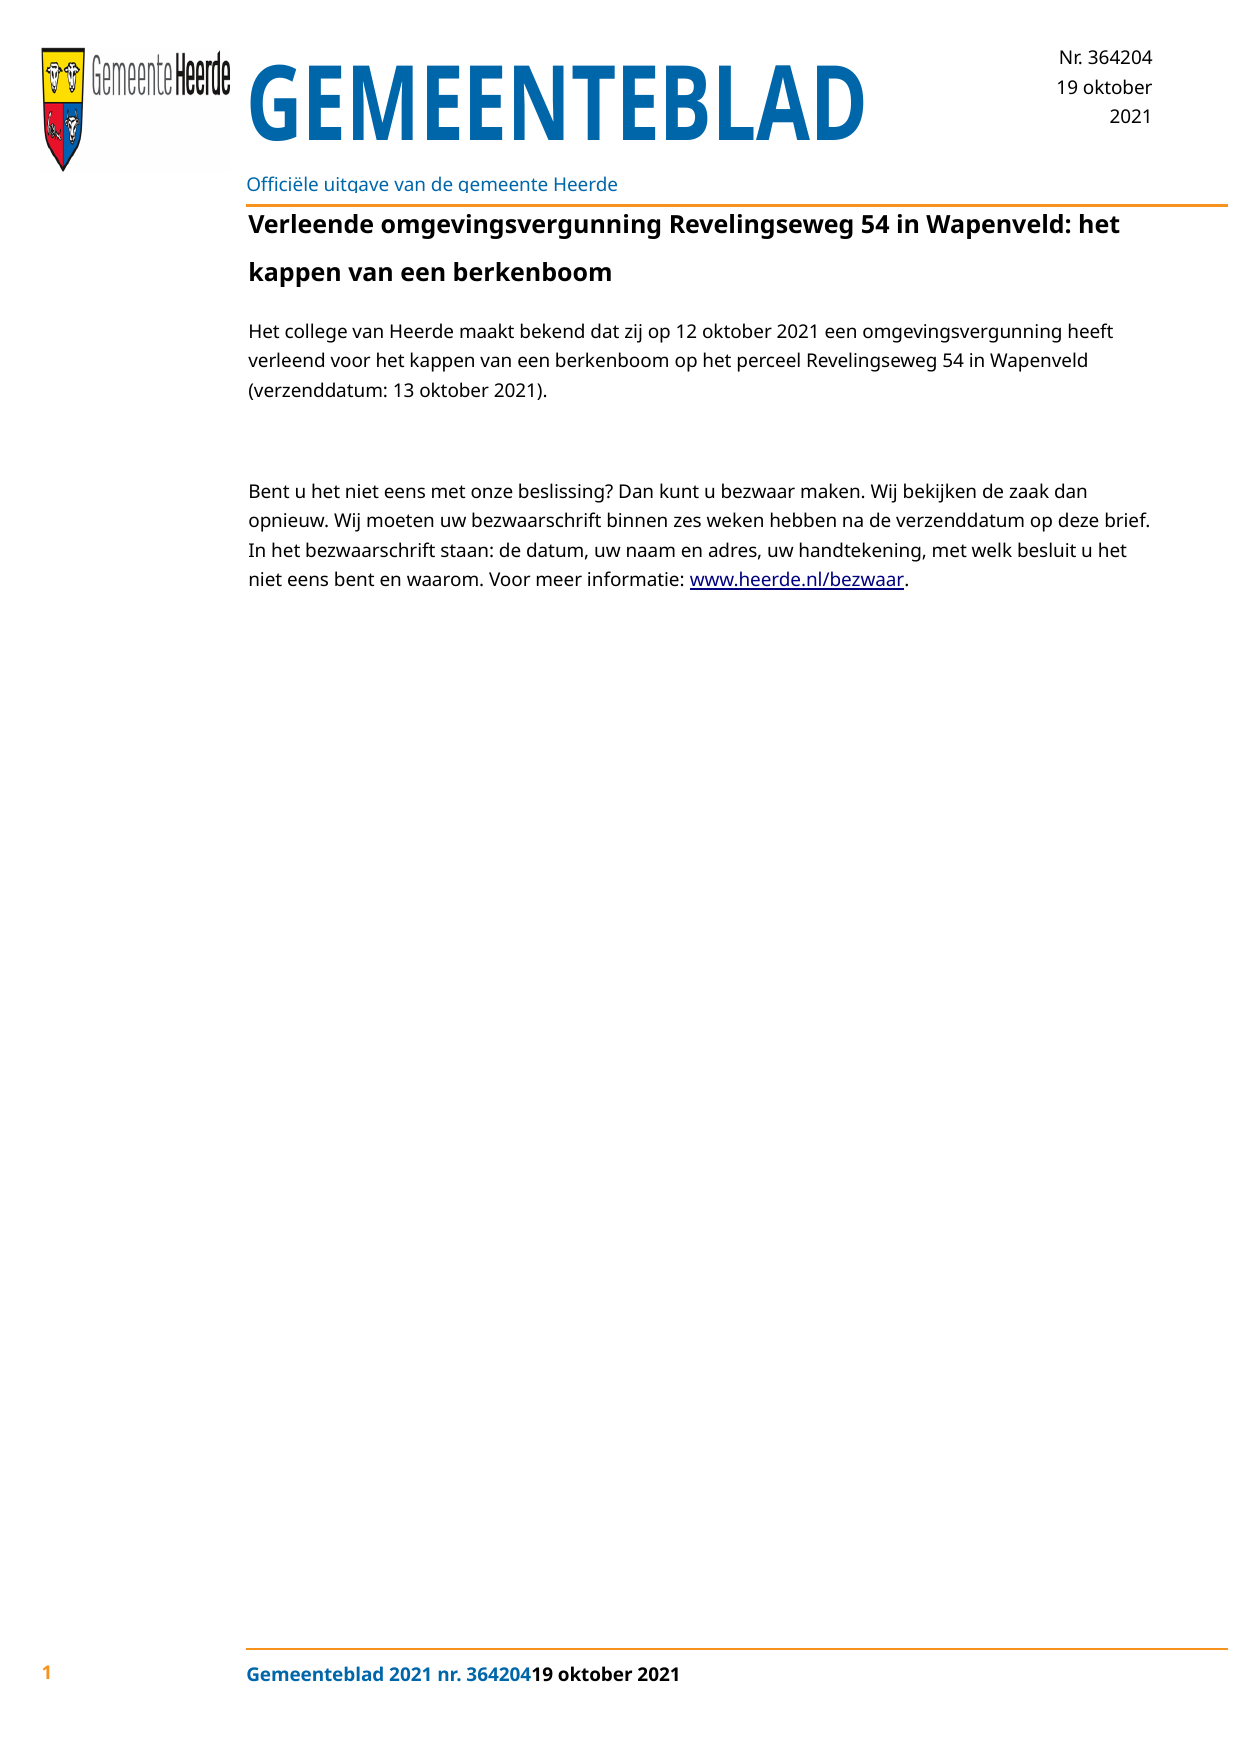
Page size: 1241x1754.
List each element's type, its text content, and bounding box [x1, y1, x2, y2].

text Het college van Heerde maakt bekend dat zij op 12 oktober 2021 een omgevingsvergunning heeft verleend voor het kappen van een berkenboom op het perceel Revelingseweg 54 in Wapenveld (verzenddatum: 13 oktober 2021). [248, 318, 1152, 403]
text Bent u het niet eens met onze beslissing? Dan kunt u bezwaar maken. Wij bekijken de zaak dan opnieuw. Wij moeten uw bezwaarschrift binnen zes weken hebben na de verzenddatum op deze brief. In het bezwaarschrift staan: de datum, uw naam en adres, uw handtekening, met welk besluit u het niet eens bent en waarom. Voor meer informatie: www.heerde.nl/bezwaar. [248, 478, 1152, 592]
picture [41, 47, 231, 172]
text Verleende omgevingsvergunning Revelingseweg 54 in Wapenveld: het kappen van een berkenboom [248, 207, 1152, 288]
